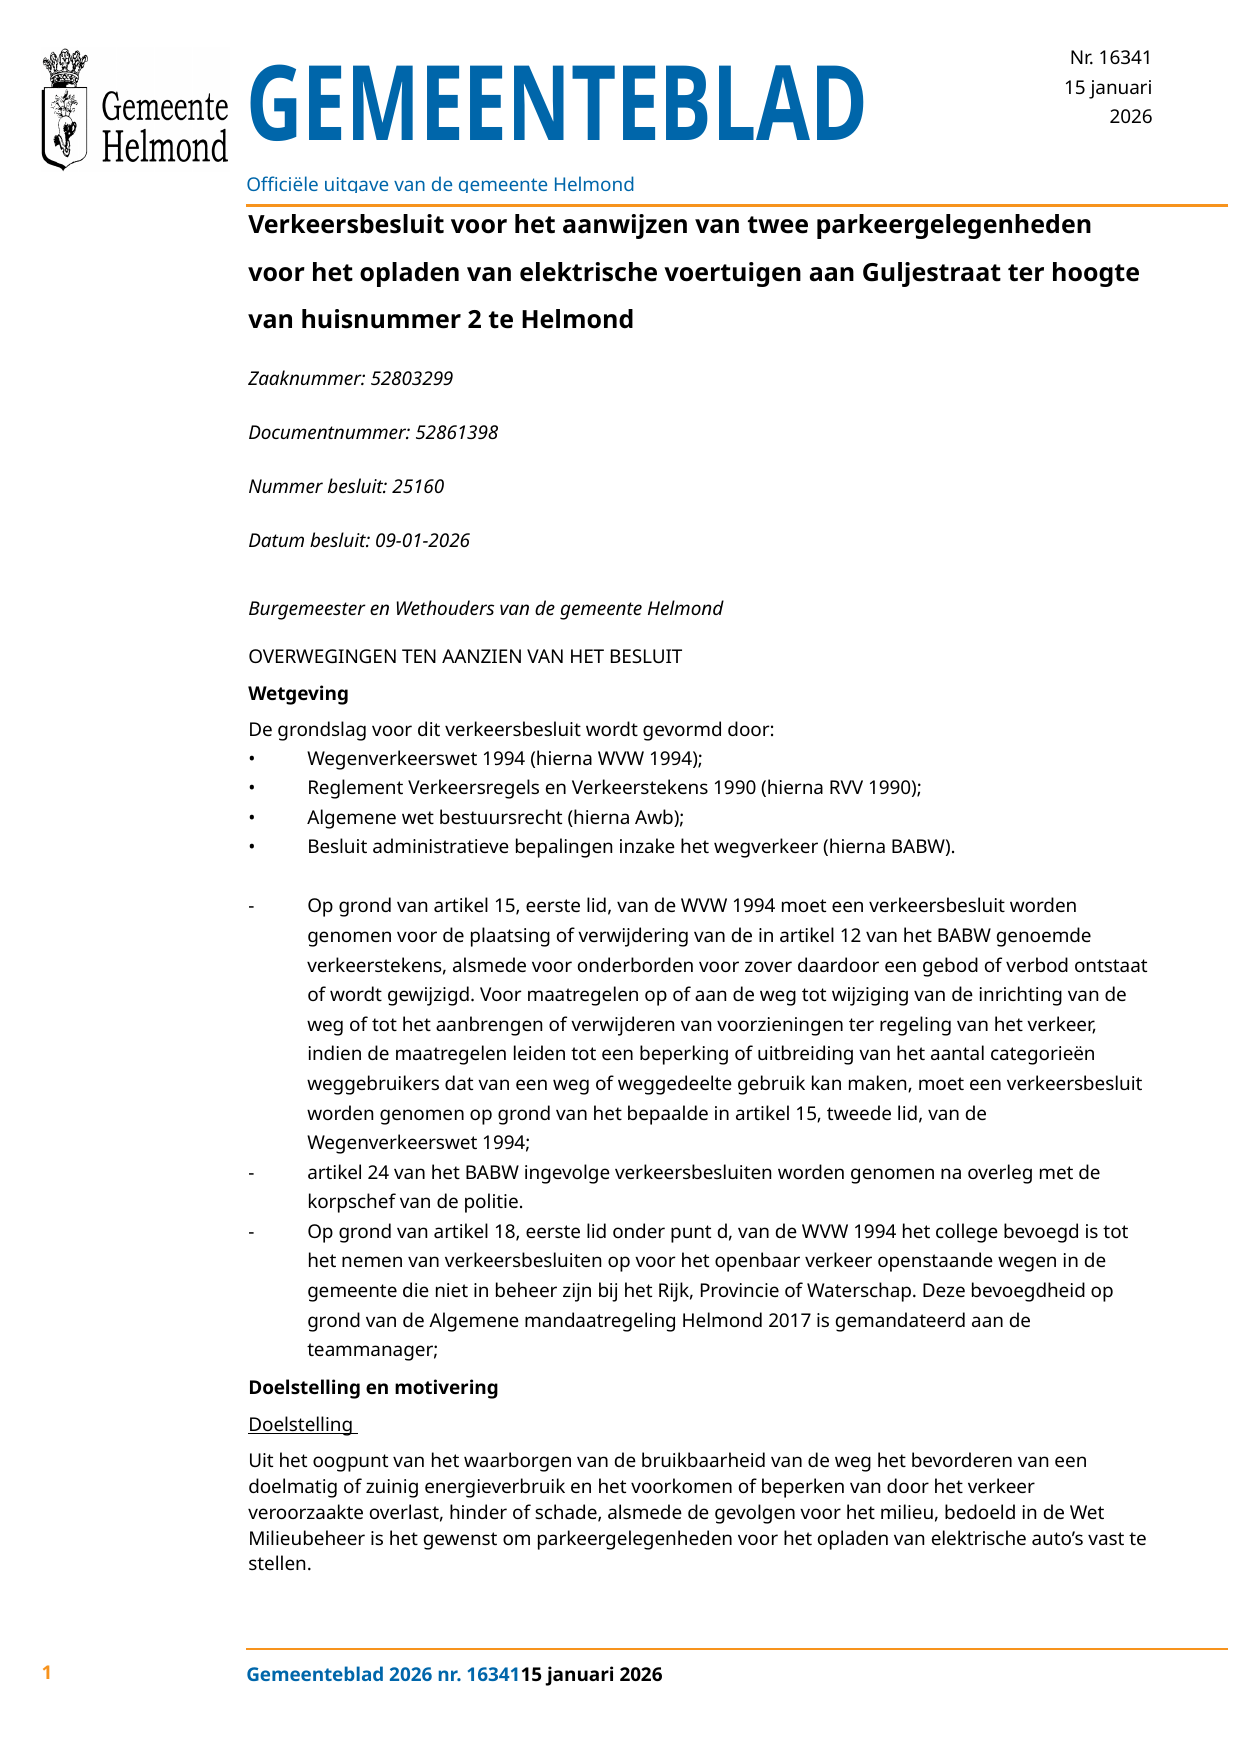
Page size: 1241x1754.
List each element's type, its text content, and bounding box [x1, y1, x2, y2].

text Doelstelling en motivering [248, 1374, 1152, 1400]
picture [41, 47, 231, 172]
list Reglement Verkeersregels en Verkeerstekens 1990 (hierna RVV 1990); [248, 774, 1152, 800]
text De grondslag voor dit verkeersbesluit wordt gevormd door: [248, 716, 1152, 742]
text Wetgeving [248, 680, 1152, 705]
text Doelstelling [248, 1411, 1152, 1437]
text Documentnummer: 52861398 [248, 419, 1152, 445]
list Op grond van artikel 18, eerste lid onder punt d, van de WVW 1994 het college bevoegd is tot het nemen van verkeersbesluiten op voor het openbaar verkeer openstaande wegen in de gemeente die niet in beheer zijn bij het Rijk, Provincie of Waterschap. Deze bevoegdheid op grond van de Algemene mandaatregeling Helmond 2017 is gemandateerd aan de teammanager; [248, 1218, 1152, 1362]
text Burgemeester en Wethouders van de gemeente Helmond [248, 595, 1152, 621]
text Nummer besluit: 25160 [248, 474, 1152, 499]
list artikel 24 van het BABW ingevolge verkeersbesluiten worden genomen na overleg met de korpschef van de politie. [248, 1159, 1152, 1214]
text Verkeersbesluit voor het aanwijzen van twee parkeergelegenheden voor het opladen van elektrische voertuigen aan Guljestraat ter hoogte van huisnummer 2 te Helmond [248, 207, 1152, 336]
text Zaaknummer: 52803299 [248, 366, 1152, 391]
list Algemene wet bestuursrecht (hierna Awb); [248, 804, 1152, 829]
text OVERWEGINGEN TEN AANZIEN VAN HET BESLUIT [248, 643, 1152, 669]
list Wegenverkeerswet 1994 (hierna WVW 1994); [248, 745, 1152, 770]
text Datum besluit: 09-01-2026 [248, 528, 1152, 553]
list Op grond van artikel 15, eerste lid, van de WVW 1994 moet een verkeersbesluit worden genomen voor de plaatsing of verwijdering van de in artikel 12 van het BABW genoemde verkeerstekens, alsmede voor onderborden voor zover daardoor een gebod of verbod ontstaat of wordt gewijzigd. Voor maatregelen op of aan de weg tot wijziging van de inrichting van de weg of tot het aanbrengen of verwijderen van voorzieningen ter regeling van het verkeer, indien de maatregelen leiden tot een beperking of uitbreiding van het aantal categorieën weggebruikers dat van een weg of weggedeelte gebruik kan maken, moet een verkeersbesluit worden genomen op grond van het bepaalde in artikel 15, tweede lid, van de Wegenverkeerswet 1994; [248, 893, 1152, 1155]
list Besluit administratieve bepalingen inzake het wegverkeer (hierna BABW). [248, 833, 1152, 859]
text Uit het oogpunt van het waarborgen van de bruikbaarheid van de weg het bevorderen van een doelmatig of zuinig energieverbruik en het voorkomen of beperken van door het verkeer veroorzaakte overlast, hinder of schade, alsmede de gevolgen voor het milieu, bedoeld in de Wet Milieubeheer is het gewenst om parkeergelegenheden voor het opladen van elektrische auto’s vast te stellen. [248, 1448, 1152, 1576]
